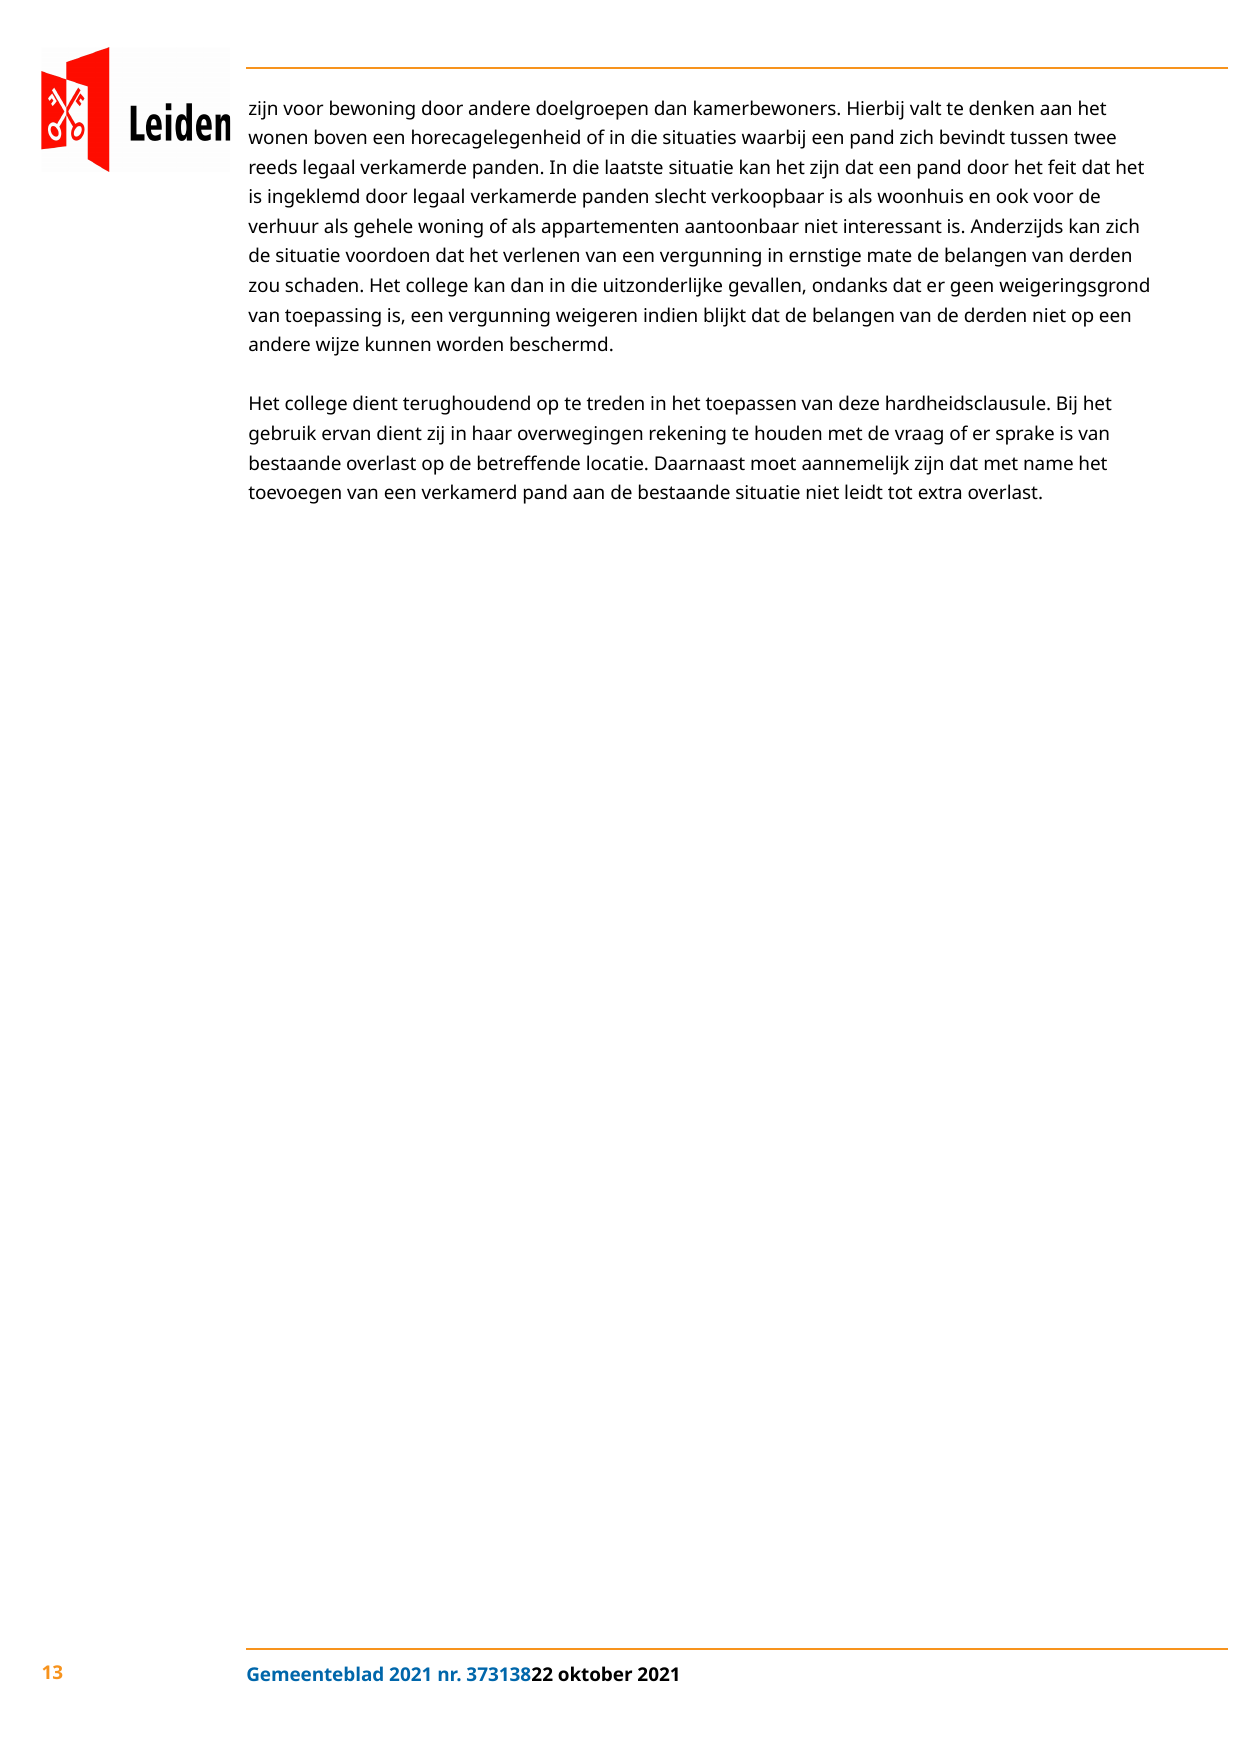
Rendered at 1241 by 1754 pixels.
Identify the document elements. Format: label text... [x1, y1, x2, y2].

text Het college dient terughoudend op te treden in het toepassen van deze hardheidsclausule. Bij het gebruik ervan dient zij in haar overwegingen rekening te houden met de vraag of er sprake is van bestaande overlast op de betreffende locatie. Daarnaast moet aannemelijk zijn dat met name het toevoegen van een verkamerd pand aan de bestaande situatie niet leidt tot extra overlast. [248, 391, 1152, 505]
picture [41, 47, 231, 172]
text zijn voor bewoning door andere doelgroepen dan kamerbewoners. Hierbij valt te denken aan het wonen boven een horecagelegenheid of in die situaties waarbij een pand zich bevindt tussen twee reeds legaal verkamerde panden. In die laatste situatie kan het zijn dat een pand door het feit dat het is ingeklemd door legaal verkamerde panden slecht verkoopbaar is als woonhuis en ook voor de verhuur als gehele woning of als appartementen aantoonbaar niet interessant is. Anderzijds kan zich de situatie voordoen dat het verlenen van een vergunning in ernstige mate de belangen van derden zou schaden. Het college kan dan in die uitzonderlijke gevallen, ondanks dat er geen weigeringsgrond van toepassing is, een vergunning weigeren indien blijkt dat de belangen van de derden niet op een andere wijze kunnen worden beschermd. [248, 95, 1152, 357]
